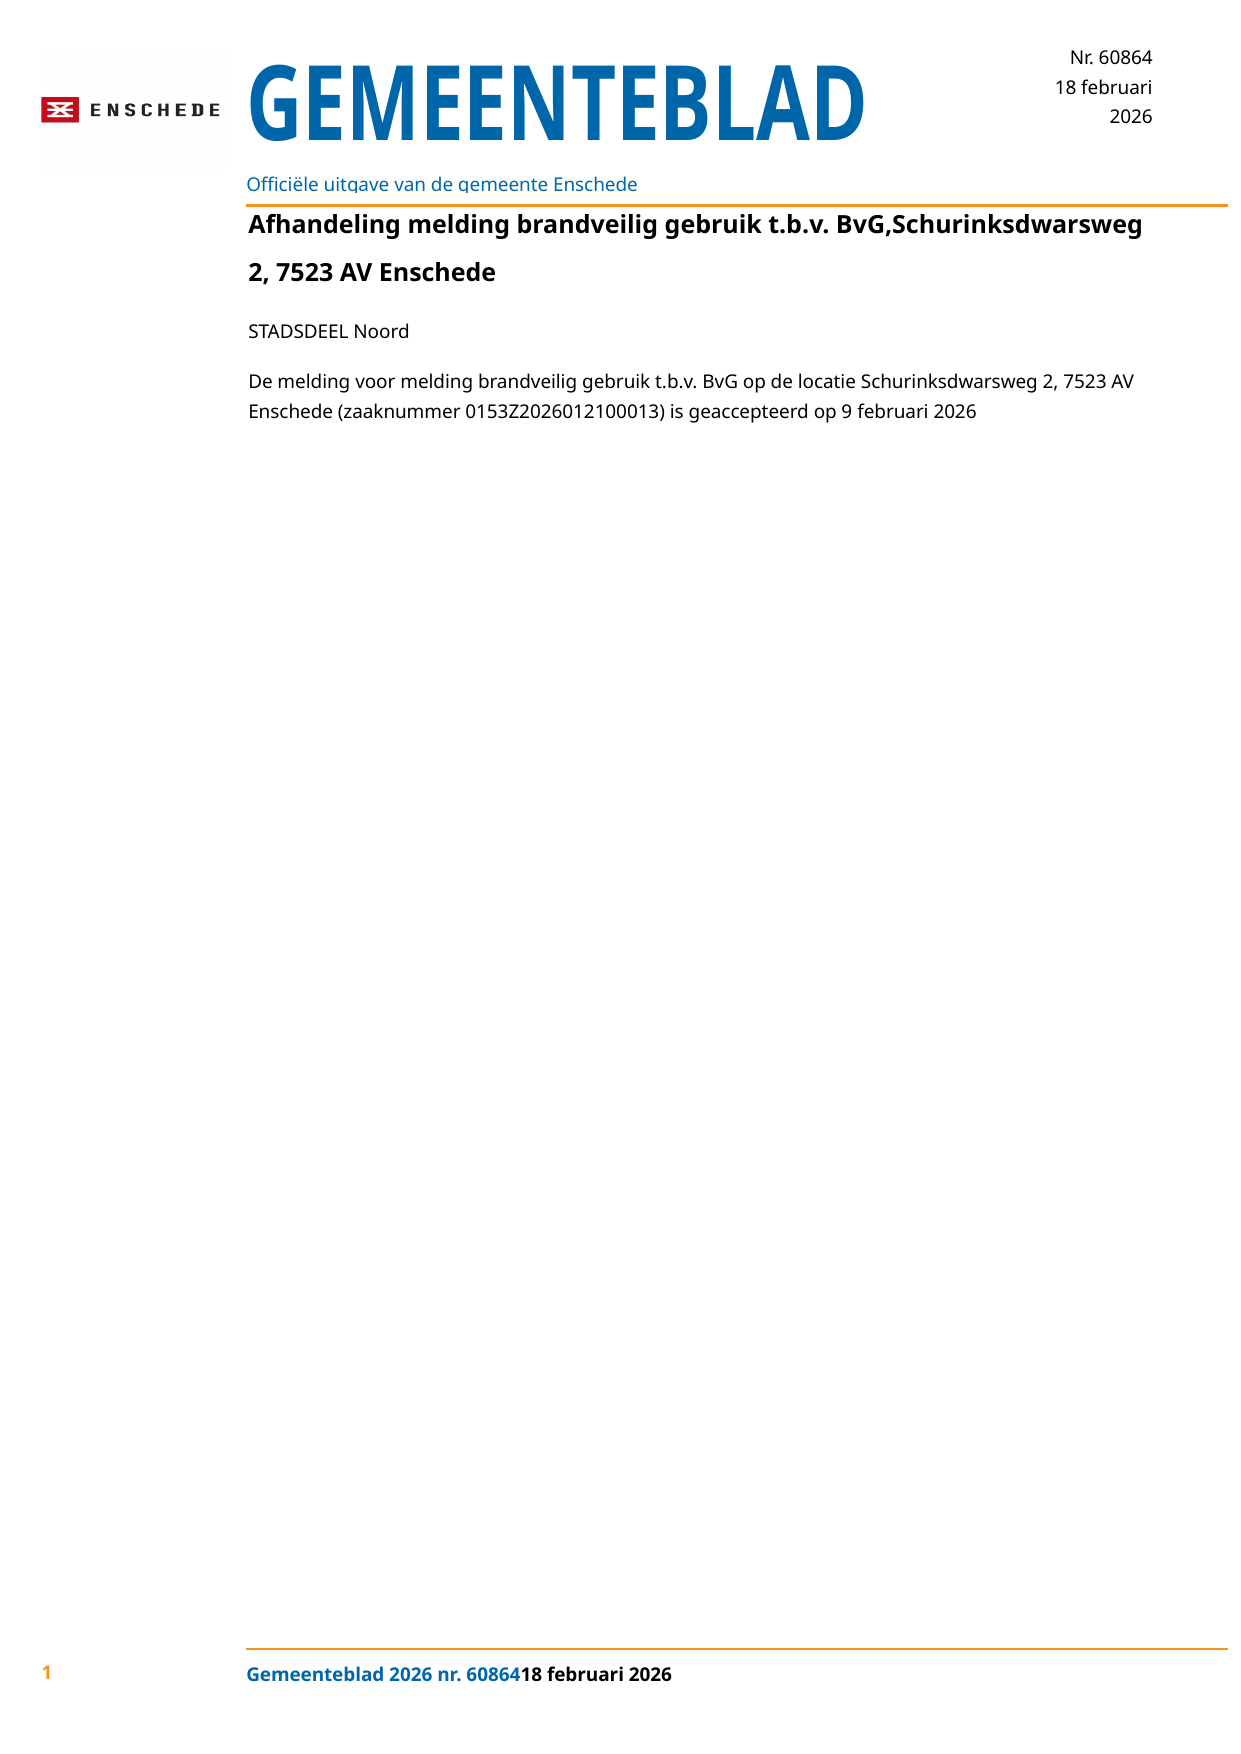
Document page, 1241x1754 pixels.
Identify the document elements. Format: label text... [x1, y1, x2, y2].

picture [41, 47, 231, 172]
text De melding voor melding brandveilig gebruik t.b.v. BvG op de locatie Schurinksdwarsweg 2, 7523 AV Enschede (zaaknummer 0153Z2026012100013) is geaccepteerd op 9 februari 2026 [248, 368, 1152, 424]
text Afhandeling melding brandveilig gebruik t.b.v. BvG,Schurinksdwarsweg 2, 7523 AV Enschede [248, 207, 1152, 288]
text STADSDEEL Noord [248, 318, 1152, 344]
